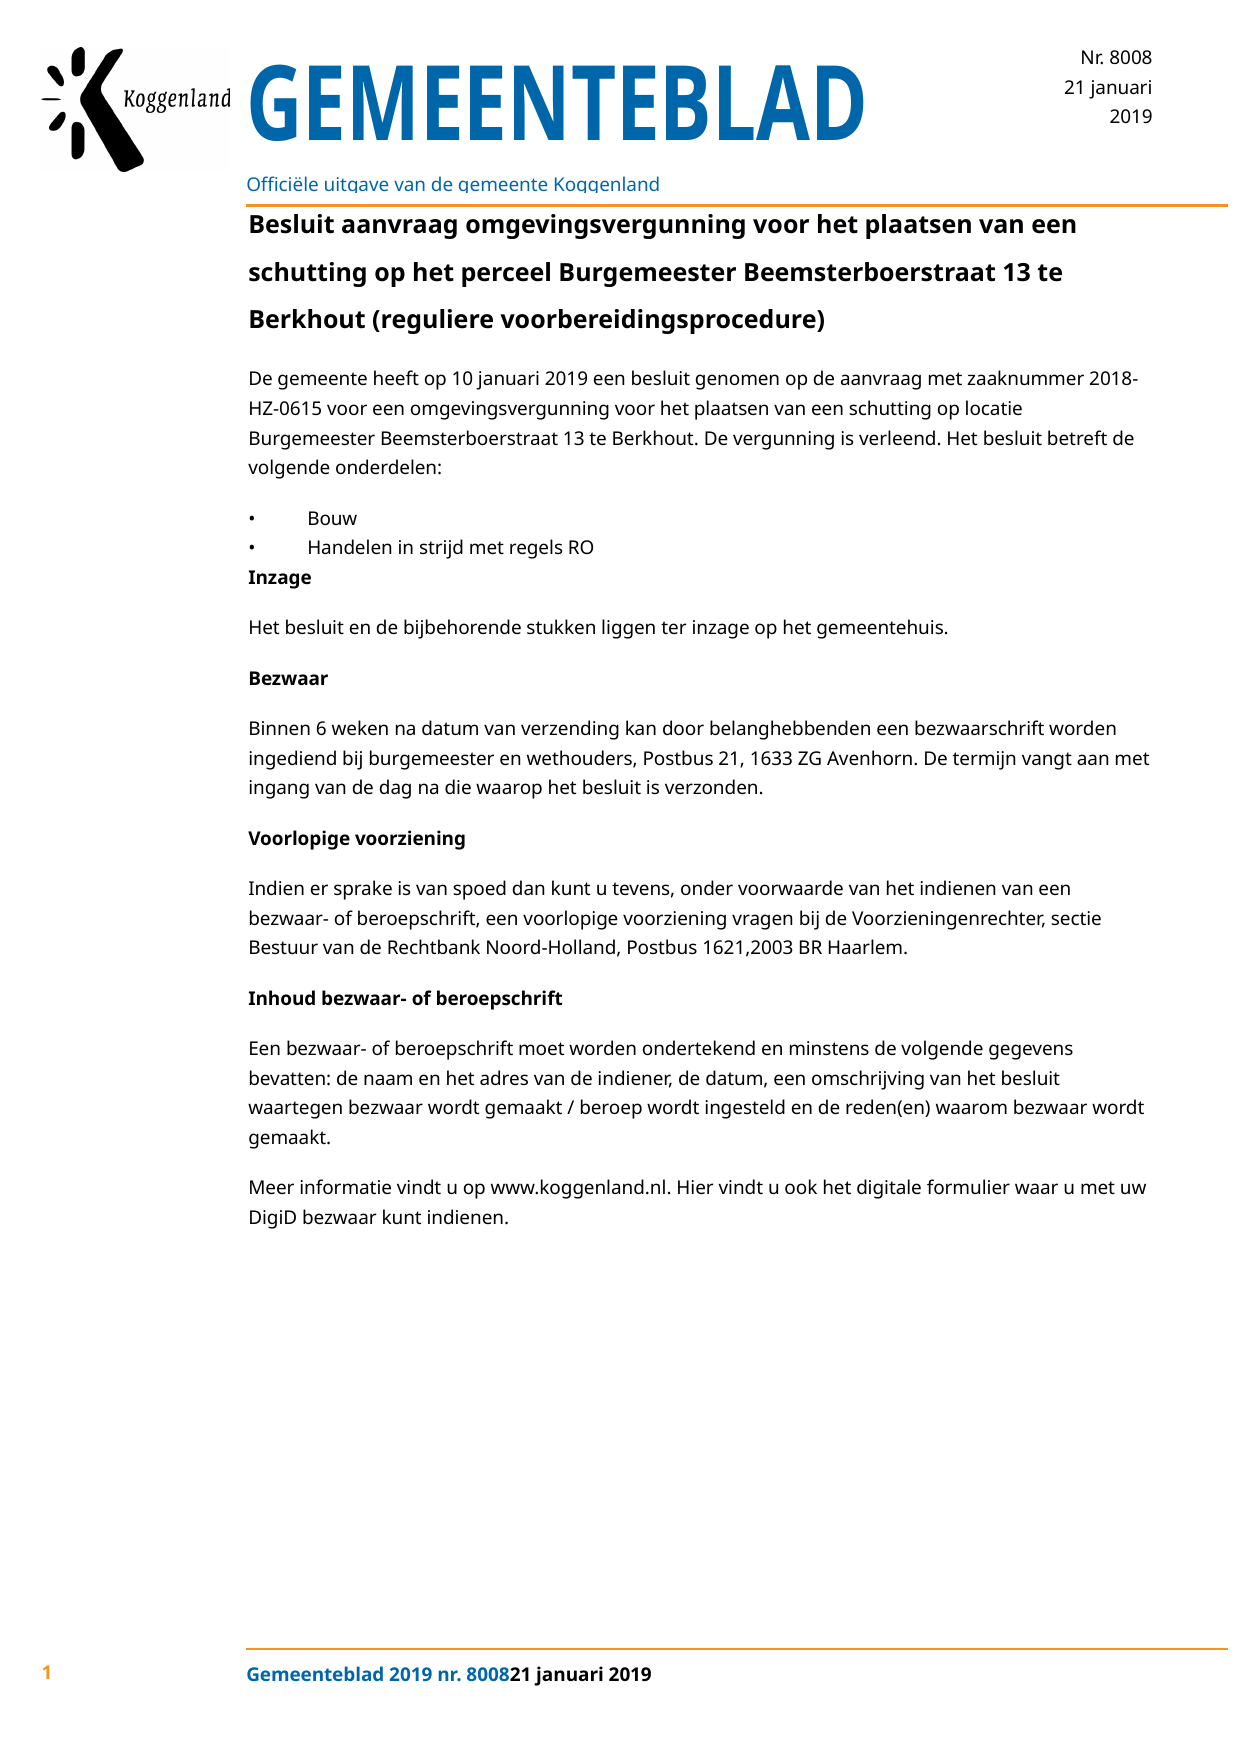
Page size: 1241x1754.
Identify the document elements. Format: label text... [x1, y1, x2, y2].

text Inzage [248, 564, 1152, 589]
text Meer informatie vindt u op www.koggenland.nl. Hier vindt u ook het digitale formulier waar u met uw DigiD bezwaar kunt indienen. [248, 1174, 1152, 1229]
text De gemeente heeft op 10 januari 2019 een besluit genomen op de aanvraag met zaaknummer 2018-HZ-0615 voor een omgevingsvergunning voor het plaatsen van een schutting op locatie Burgemeester Beemsterboerstraat 13 te Berkhout. De vergunning is verleend. Het besluit betreft de volgende onderdelen: [248, 366, 1152, 480]
text Het besluit en de bijbehorende stukken liggen ter inzage op het gemeentehuis. [248, 614, 1152, 640]
picture [41, 47, 231, 172]
text Inhoud bezwaar- of beroepschrift [248, 985, 1152, 1010]
text Bezwaar [248, 665, 1152, 690]
list Handelen in strijd met regels RO [248, 534, 1152, 560]
text Besluit aanvraag omgevingsvergunning voor het plaatsen van een schutting op het perceel Burgemeester Beemsterboerstraat 13 te Berkhout (reguliere voorbereidingsprocedure) [248, 207, 1152, 336]
list Bouw [248, 505, 1152, 530]
text Voorlopige voorziening [248, 825, 1152, 850]
text Indien er sprake is van spoed dan kunt u tevens, onder voorwaarde van het indienen van een bezwaar- of beroepschrift, een voorlopige voorziening vragen bij de Voorzieningenrechter, sectie Bestuur van de Rechtbank Noord-Holland, Postbus 1621,2003 BR Haarlem. [248, 875, 1152, 960]
text Binnen 6 weken na datum van verzending kan door belanghebbenden een bezwaarschrift worden ingediend bij burgemeester en wethouders, Postbus 21, 1633 ZG Avenhorn. De termijn vangt aan met ingang van de dag na die waarop het besluit is verzonden. [248, 715, 1152, 800]
text Een bezwaar- of beroepschrift moet worden ondertekend en minstens de volgende gegevens bevatten: de naam en het adres van de indiener, de datum, een omschrijving van het besluit waartegen bezwaar wordt gemaakt / beroep wordt ingesteld en de reden(en) waarom bezwaar wordt gemaakt. [248, 1035, 1152, 1149]
